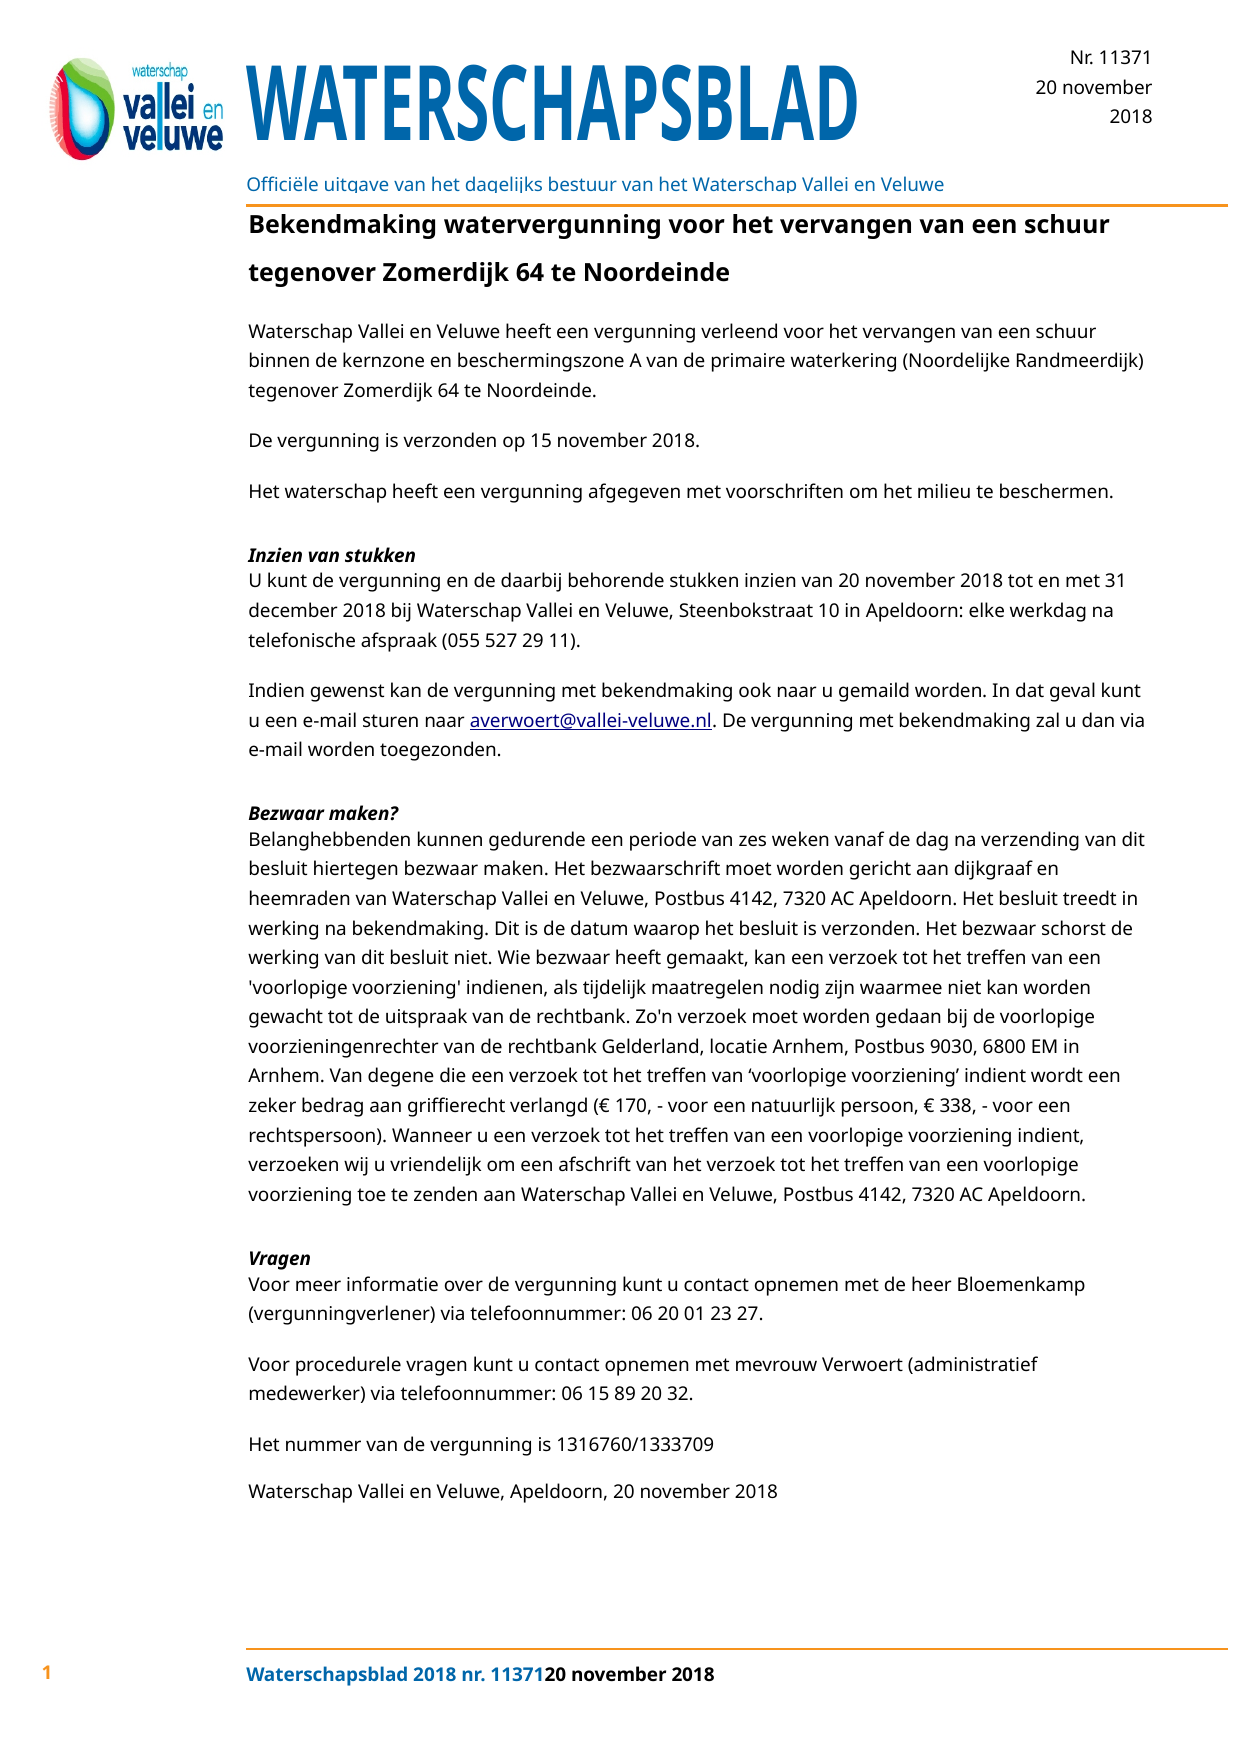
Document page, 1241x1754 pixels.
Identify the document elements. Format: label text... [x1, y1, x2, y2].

text Waterschap Vallei en Veluwe heeft een vergunning verleend voor het vervangen van een schuur binnen de kernzone en beschermingszone A van de primaire waterkering (Noordelijke Randmeerdijk) tegenover Zomerdijk 64 te Noordeinde. [248, 318, 1152, 403]
text Het nummer van de vergunning is 1316760/1333709 [248, 1431, 1152, 1456]
text Bekendmaking watervergunning voor het vervangen van een schuur tegenover Zomerdijk 64 te Noordeinde [248, 207, 1152, 288]
picture [41, 47, 231, 172]
text Inzien van stukken [248, 542, 1152, 568]
text De vergunning is verzonden op 15 november 2018. [248, 427, 1152, 453]
text U kunt de vergunning en de daarbij behorende stukken inzien van 20 november 2018 tot en met 31 december 2018 bij Waterschap Vallei en Veluwe, Steenbokstraat 10 in Apeldoorn: elke werkdag na telefonische afspraak (055 527 29 11). [248, 568, 1152, 652]
text Het waterschap heeft een vergunning afgegeven met voorschriften om het milieu te beschermen. [248, 478, 1152, 504]
text Bezwaar maken? [248, 800, 1152, 826]
text Waterschap Vallei en Veluwe, Apeldoorn, 20 november 2018 [248, 1478, 1152, 1504]
text Belanghebbenden kunnen gedurende een periode van zes weken vanaf de dag na verzending van dit besluit hiertegen bezwaar maken. Het bezwaarschrift moet worden gericht aan dijkgraaf en heemraden van Waterschap Vallei en Veluwe, Postbus 4142, 7320 AC Apeldoorn. Het besluit treedt in werking na bekendmaking. Dit is de datum waarop het besluit is verzonden. Het bezwaar schorst de werking van dit besluit niet. Wie bezwaar heeft gemaakt, kan een verzoek tot het treffen van een 'voorlopige voorziening' indienen, als tijdelijk maatregelen nodig zijn waarmee niet kan worden gewacht tot de uitspraak van de rechtbank. Zo'n verzoek moet worden gedaan bij de voorlopige voorzieningenrechter van de rechtbank Gelderland, locatie Arnhem, Postbus 9030, 6800 EM in Arnhem. Van degene die een verzoek tot het treffen van ‘voorlopige voorziening’ indient wordt een zeker bedrag aan griffierecht verlangd (€ 170, - voor een natuurlijk persoon, € 338, - voor een rechtspersoon). Wanneer u een verzoek tot het treffen van een voorlopige voorziening indient, verzoeken wij u vriendelijk om een afschrift van het verzoek tot het treffen van een voorlopige voorziening toe te zenden aan Waterschap Vallei en Veluwe, Postbus 4142, 7320 AC Apeldoorn. [248, 826, 1152, 1207]
text Voor meer informatie over de vergunning kunt u contact opnemen met de heer Bloemenkamp (vergunningverlener) via telefoonnummer: 06 20 01 23 27. [248, 1271, 1152, 1326]
text Indien gewenst kan de vergunning met bekendmaking ook naar u gemaild worden. In dat geval kunt u een e-mail sturen naar averwoert@vallei-veluwe.nl. De vergunning met bekendmaking zal u dan via e-mail worden toegezonden. [248, 677, 1152, 762]
text Voor procedurele vragen kunt u contact opnemen met mevrouw Verwoert (administratief medewerker) via telefoonnummer: 06 15 89 20 32. [248, 1351, 1152, 1406]
text Vragen [248, 1245, 1152, 1271]
